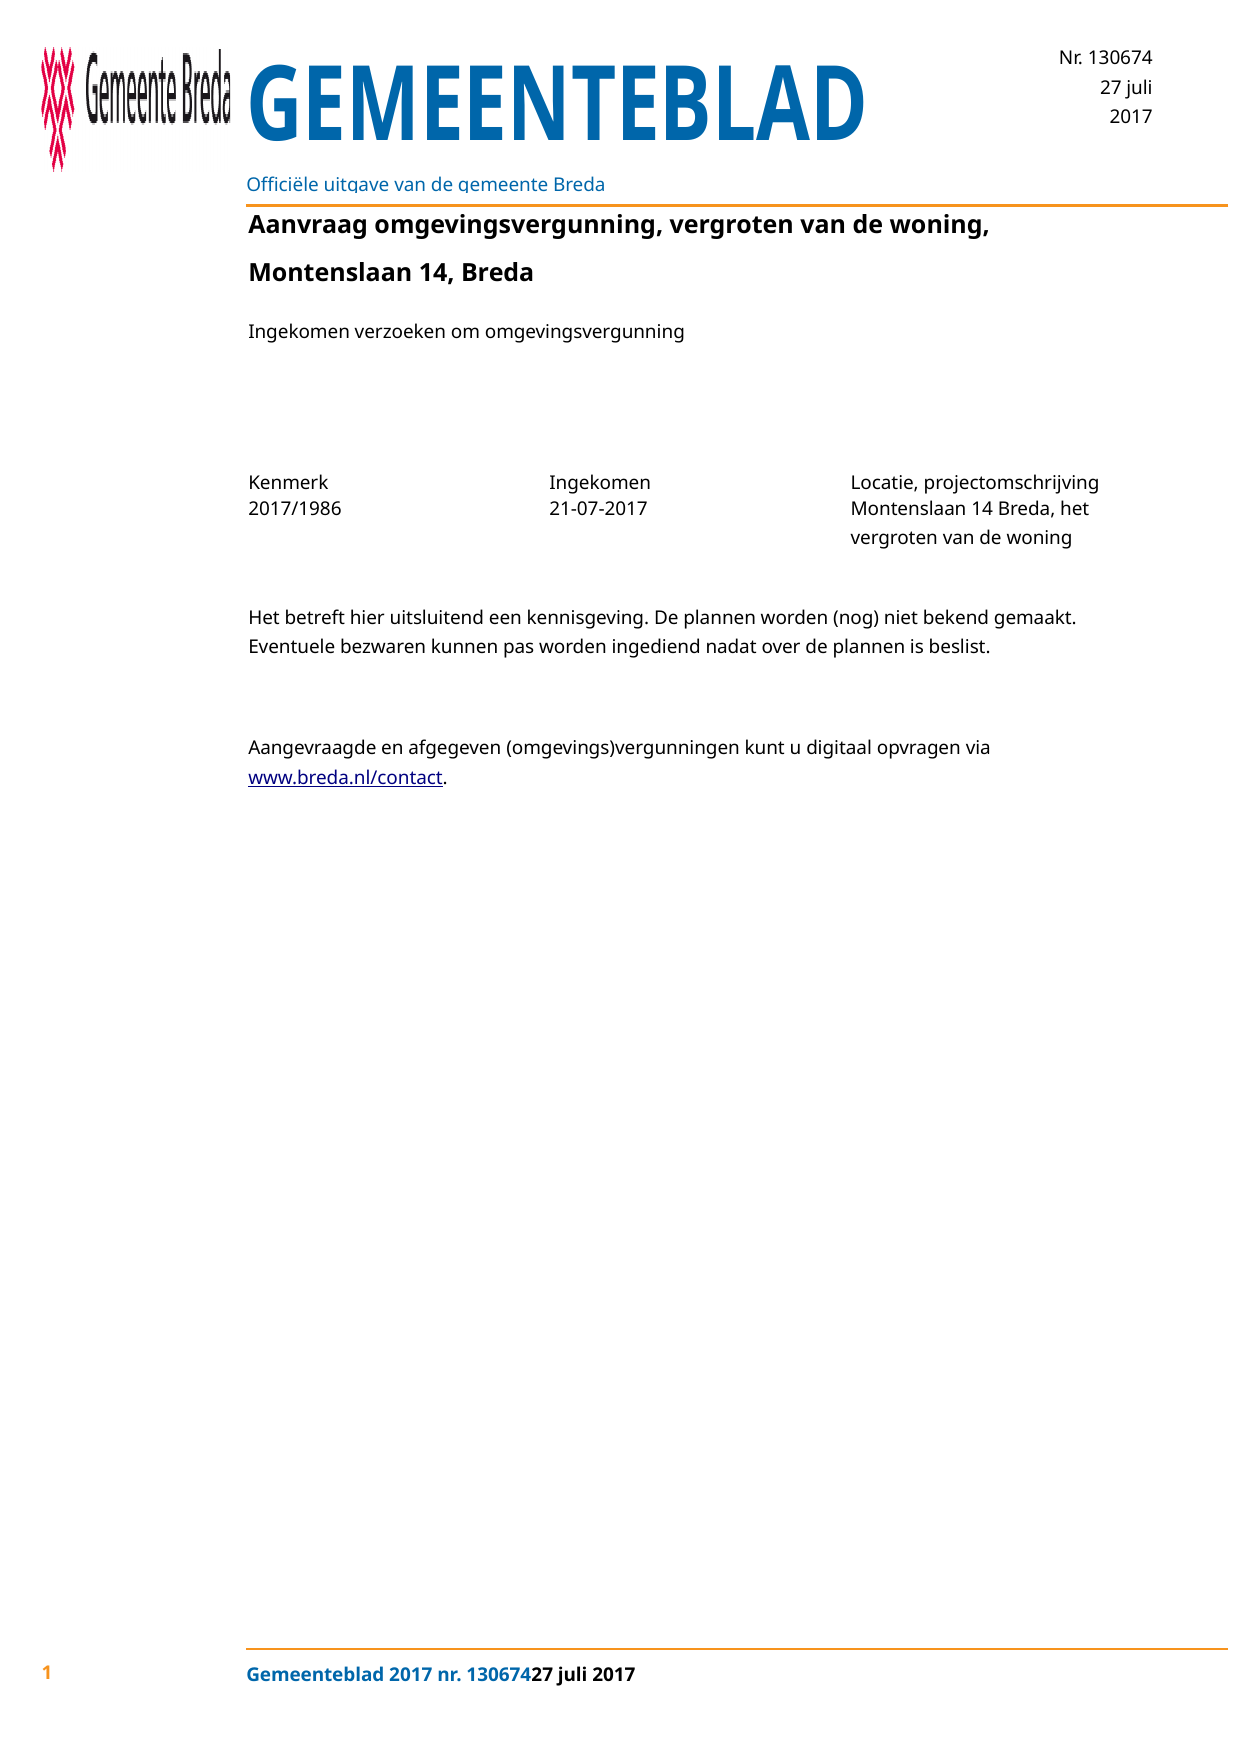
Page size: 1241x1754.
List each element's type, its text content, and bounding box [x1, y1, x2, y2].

text Het betreft hier uitsluitend een kennisgeving. De plannen worden (nog) niet bekend gemaakt. Eventuele bezwaren kunnen pas worden ingediend nadat over de plannen is beslist. [248, 604, 1152, 659]
table_header Locatie, projectomschrijving [850, 469, 1152, 495]
picture [41, 47, 231, 172]
table_cell 2017/1986 [248, 495, 549, 550]
text Ingekomen verzoeken om omgevingsvergunning [248, 318, 1152, 344]
table_header Ingekomen [549, 469, 850, 495]
text Aanvraag omgevingsvergunning, vergroten van de woning, Montenslaan 14, Breda [248, 207, 1152, 288]
table_cell 21-07-2017 [549, 495, 850, 550]
text Aangevraagde en afgegeven (omgevings)vergunningen kunt u digitaal opvragen via www.breda.nl/contact. [248, 734, 1152, 790]
table_cell Montenslaan 14 Breda, het vergroten van de woning [850, 495, 1152, 550]
table_header Kenmerk [248, 469, 549, 495]
